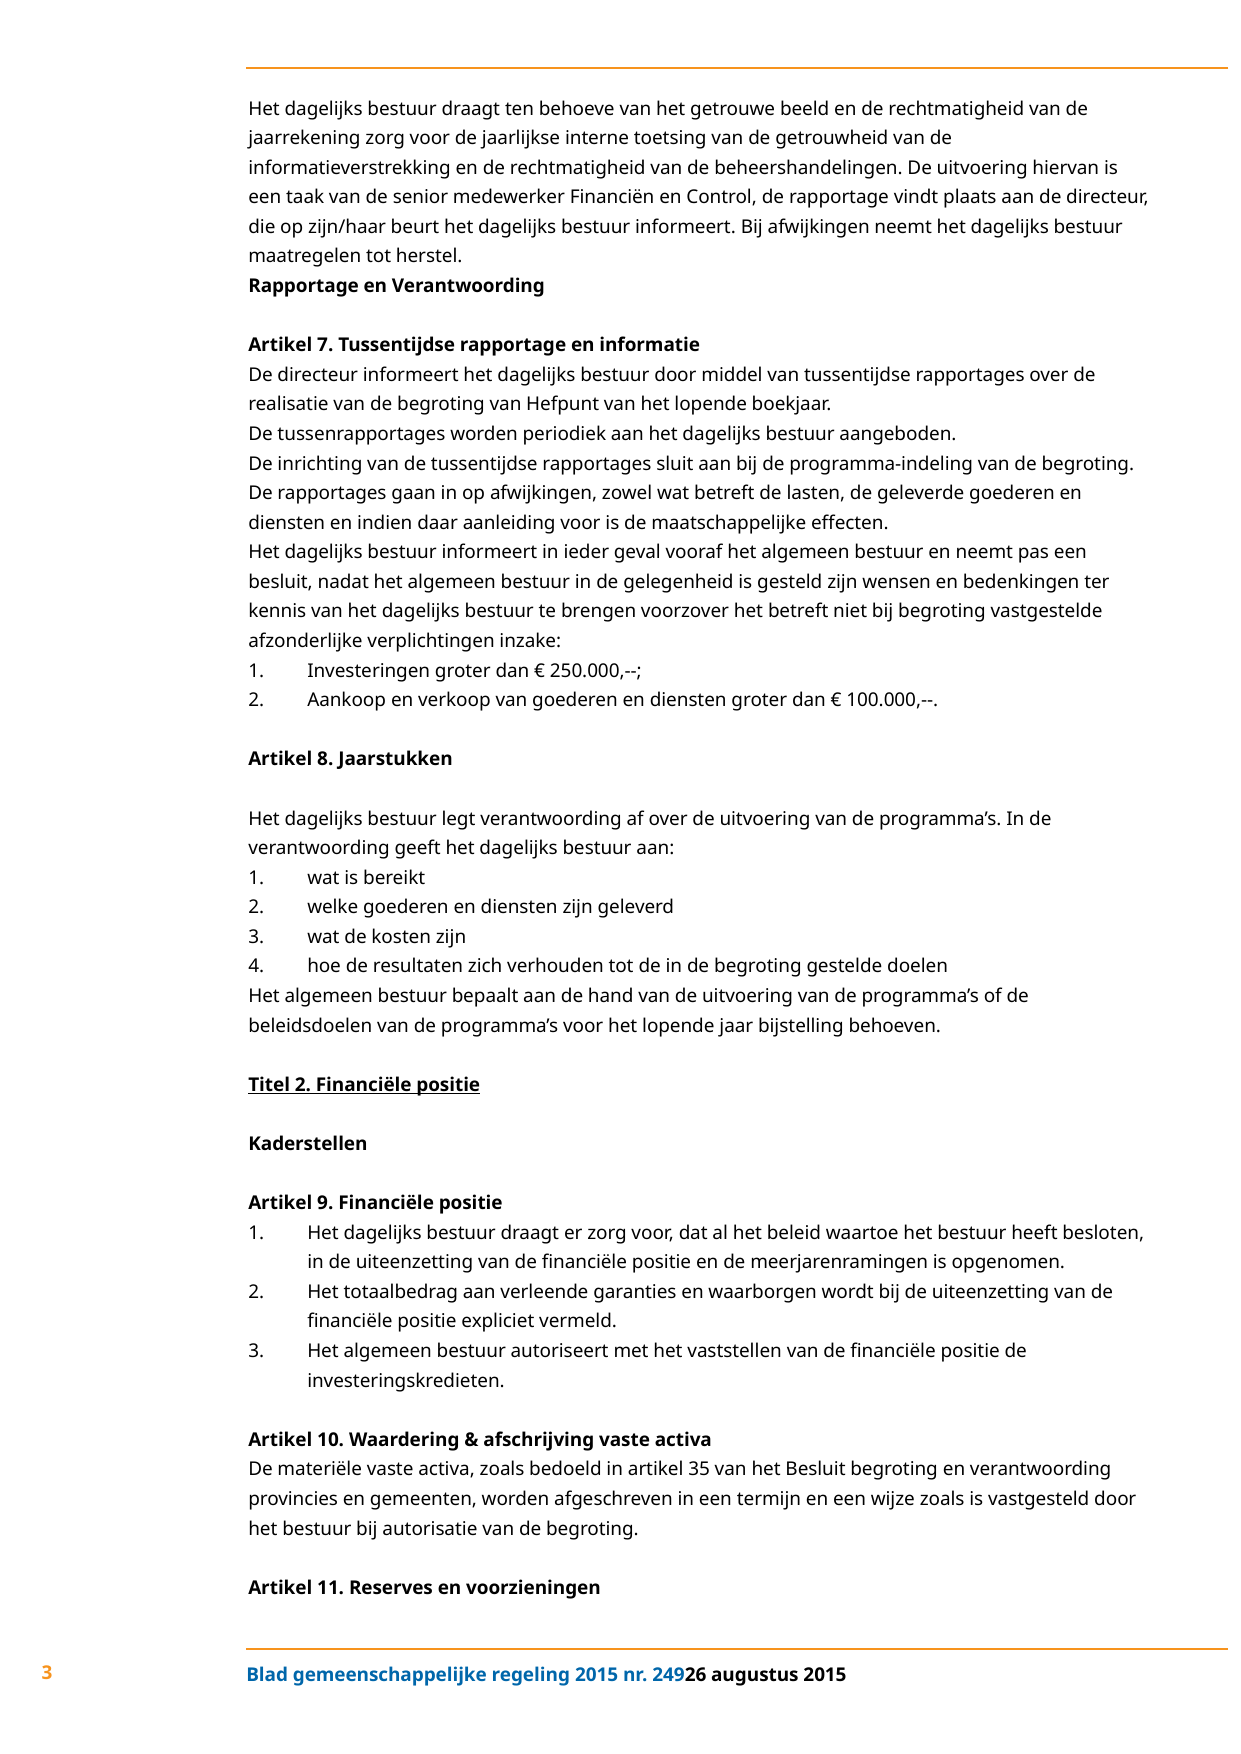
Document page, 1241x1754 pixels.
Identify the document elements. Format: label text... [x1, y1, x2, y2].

text Het dagelijks bestuur draagt ten behoeve van het getrouwe beeld en de rechtmatigheid van de jaarrekening zorg voor de jaarlijkse interne toetsing van de getrouwheid van de informatieverstrekking en de rechtmatigheid van de beheershandelingen. De uitvoering hiervan is een taak van de senior medewerker Financiën en Control, de rapportage vindt plaats aan de directeur, die op zijn/haar beurt het dagelijks bestuur informeert. Bij afwijkingen neemt het dagelijks bestuur maatregelen tot herstel. [248, 95, 1152, 268]
list Het totaalbedrag aan verleende garanties en waarborgen wordt bij de uiteenzetting van de financiële positie expliciet vermeld. [248, 1278, 1152, 1333]
text De tussenrapportages worden periodiek aan het dagelijks bestuur aangeboden. [248, 420, 1152, 446]
list Aankoop en verkoop van goederen en diensten groter dan € 100.000,--. [248, 686, 1152, 712]
text Artikel 7. Tussentijdse rapportage en informatie [248, 331, 1152, 357]
list hoe de resultaten zich verhouden tot de in de begroting gestelde doelen [248, 953, 1152, 978]
text De directeur informeert het dagelijks bestuur door middel van tussentijdse rapportages over de realisatie van de begroting van Hefpunt van het lopende boekjaar. [248, 361, 1152, 416]
picture [41, 47, 231, 172]
text Rapportage en Verantwoording [248, 272, 1152, 298]
list Het dagelijks bestuur draagt er zorg voor, dat al het beleid waartoe het bestuur heeft besloten, in de uiteenzetting van de financiële positie en de meerjarenramingen is opgenomen. [248, 1219, 1152, 1274]
list welke goederen en diensten zijn geleverd [248, 893, 1152, 919]
text Het algemeen bestuur bepaalt aan de hand van de uitvoering van de programma’s of de beleidsdoelen van de programma’s voor het lopende jaar bijstelling behoeven. [248, 982, 1152, 1038]
text Het dagelijks bestuur legt verantwoording af over de uitvoering van de programma’s. In de verantwoording geeft het dagelijks bestuur aan: [248, 805, 1152, 860]
text Artikel 11. Reserves en voorzieningen [248, 1574, 1152, 1600]
text Artikel 10. Waardering & afschrijving vaste activa [248, 1426, 1152, 1452]
list Investeringen groter dan € 250.000,--; [248, 657, 1152, 683]
text De rapportages gaan in op afwijkingen, zowel wat betreft de lasten, de geleverde goederen en diensten en indien daar aanleiding voor is de maatschappelijke effecten. [248, 479, 1152, 535]
text De inrichting van de tussentijdse rapportages sluit aan bij de programma-indeling van de begroting. [248, 450, 1152, 476]
text Titel 2. Financiële positie [248, 1071, 1152, 1097]
text Artikel 8. Jaarstukken [248, 746, 1152, 771]
text Kaderstellen [248, 1130, 1152, 1156]
list wat de kosten zijn [248, 923, 1152, 949]
list wat is bereikt [248, 864, 1152, 890]
text De materiële vaste activa, zoals bedoeld in artikel 35 van het Besluit begroting en verantwoording provincies en gemeenten, worden afgeschreven in een termijn en een wijze zoals is vastgesteld door het bestuur bij autorisatie van de begroting. [248, 1456, 1152, 1541]
text Het dagelijks bestuur informeert in ieder geval vooraf het algemeen bestuur en neemt pas een besluit, nadat het algemeen bestuur in de gelegenheid is gesteld zijn wensen en bedenkingen ter kennis van het dagelijks bestuur te brengen voorzover het betreft niet bij begroting vastgestelde afzonderlijke verplichtingen inzake: [248, 538, 1152, 653]
text Artikel 9. Financiële positie [248, 1189, 1152, 1215]
list Het algemeen bestuur autoriseert met het vaststellen van de financiële positie de investeringskredieten. [248, 1337, 1152, 1393]
